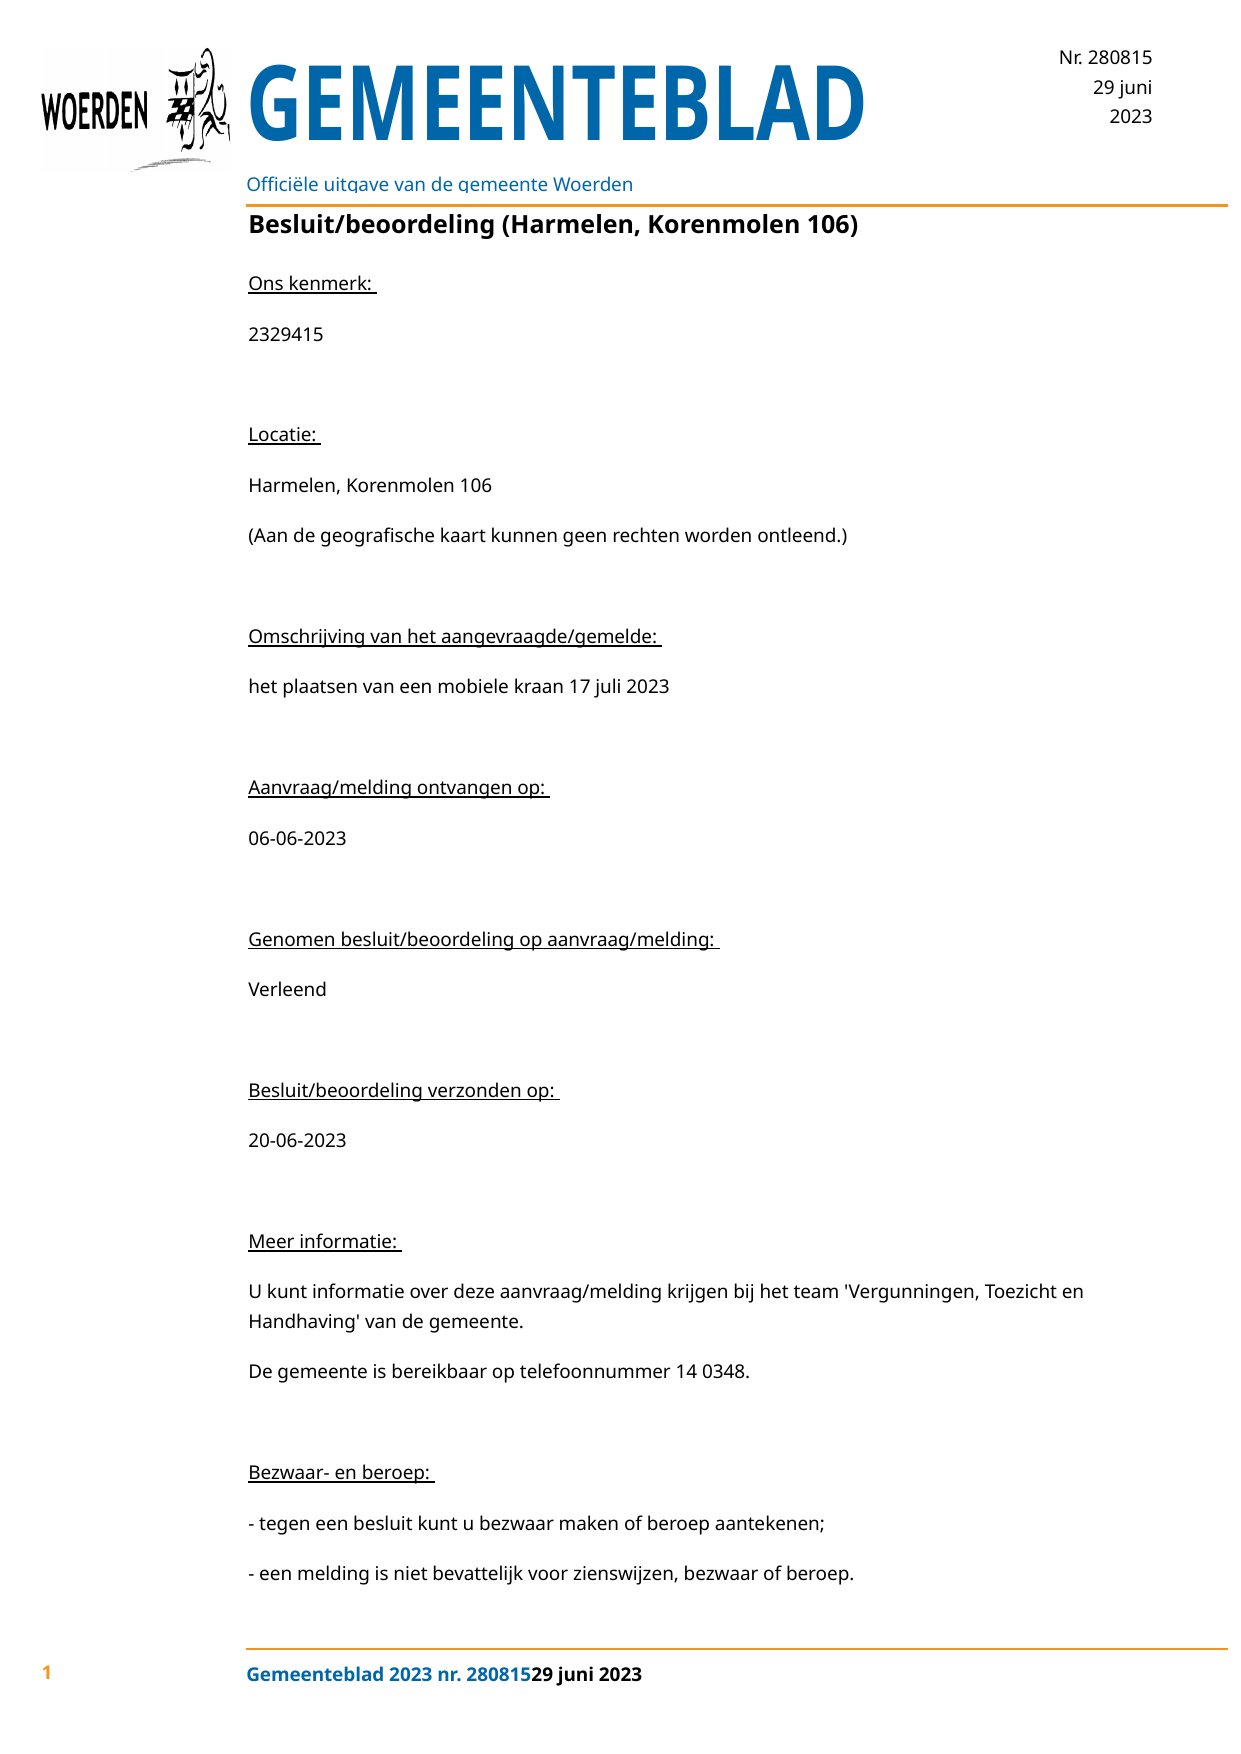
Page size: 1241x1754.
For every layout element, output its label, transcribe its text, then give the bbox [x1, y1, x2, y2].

text Omschrijving van het aangevraagde/gemelde: [248, 623, 1152, 649]
text 06-06-2023 [248, 825, 1152, 851]
text (Aan de geografische kaart kunnen geen rechten worden ontleend.) [248, 522, 1152, 548]
text Aanvraag/melding ontvangen op: [248, 774, 1152, 800]
text De gemeente is bereikbaar op telefoonnummer 14 0348. [248, 1359, 1152, 1384]
text 20-06-2023 [248, 1127, 1152, 1153]
text Locatie: [248, 422, 1152, 447]
text Bezwaar- en beroep: [248, 1459, 1152, 1485]
text Ons kenmerk: [248, 270, 1152, 296]
picture [41, 47, 231, 172]
text 2329415 [248, 321, 1152, 346]
text het plaatsen van een mobiele kraan 17 juli 2023 [248, 674, 1152, 699]
text Besluit/beoordeling verzonden op: [248, 1077, 1152, 1103]
text Verleend [248, 976, 1152, 1002]
text Harmelen, Korenmolen 106 [248, 472, 1152, 498]
text Meer informatie: [248, 1228, 1152, 1254]
text Besluit/beoordeling (Harmelen, Korenmolen 106) [248, 207, 1152, 241]
text - tegen een besluit kunt u bezwaar maken of beroep aantekenen; [248, 1510, 1152, 1536]
text U kunt informatie over deze aanvraag/melding krijgen bij het team 'Vergunningen, Toezicht en Handhaving' van de gemeente. [248, 1279, 1152, 1334]
text - een melding is niet bevattelijk voor zienswijzen, bezwaar of beroep. [248, 1560, 1152, 1586]
text Genomen besluit/beoordeling op aanvraag/melding: [248, 926, 1152, 951]
